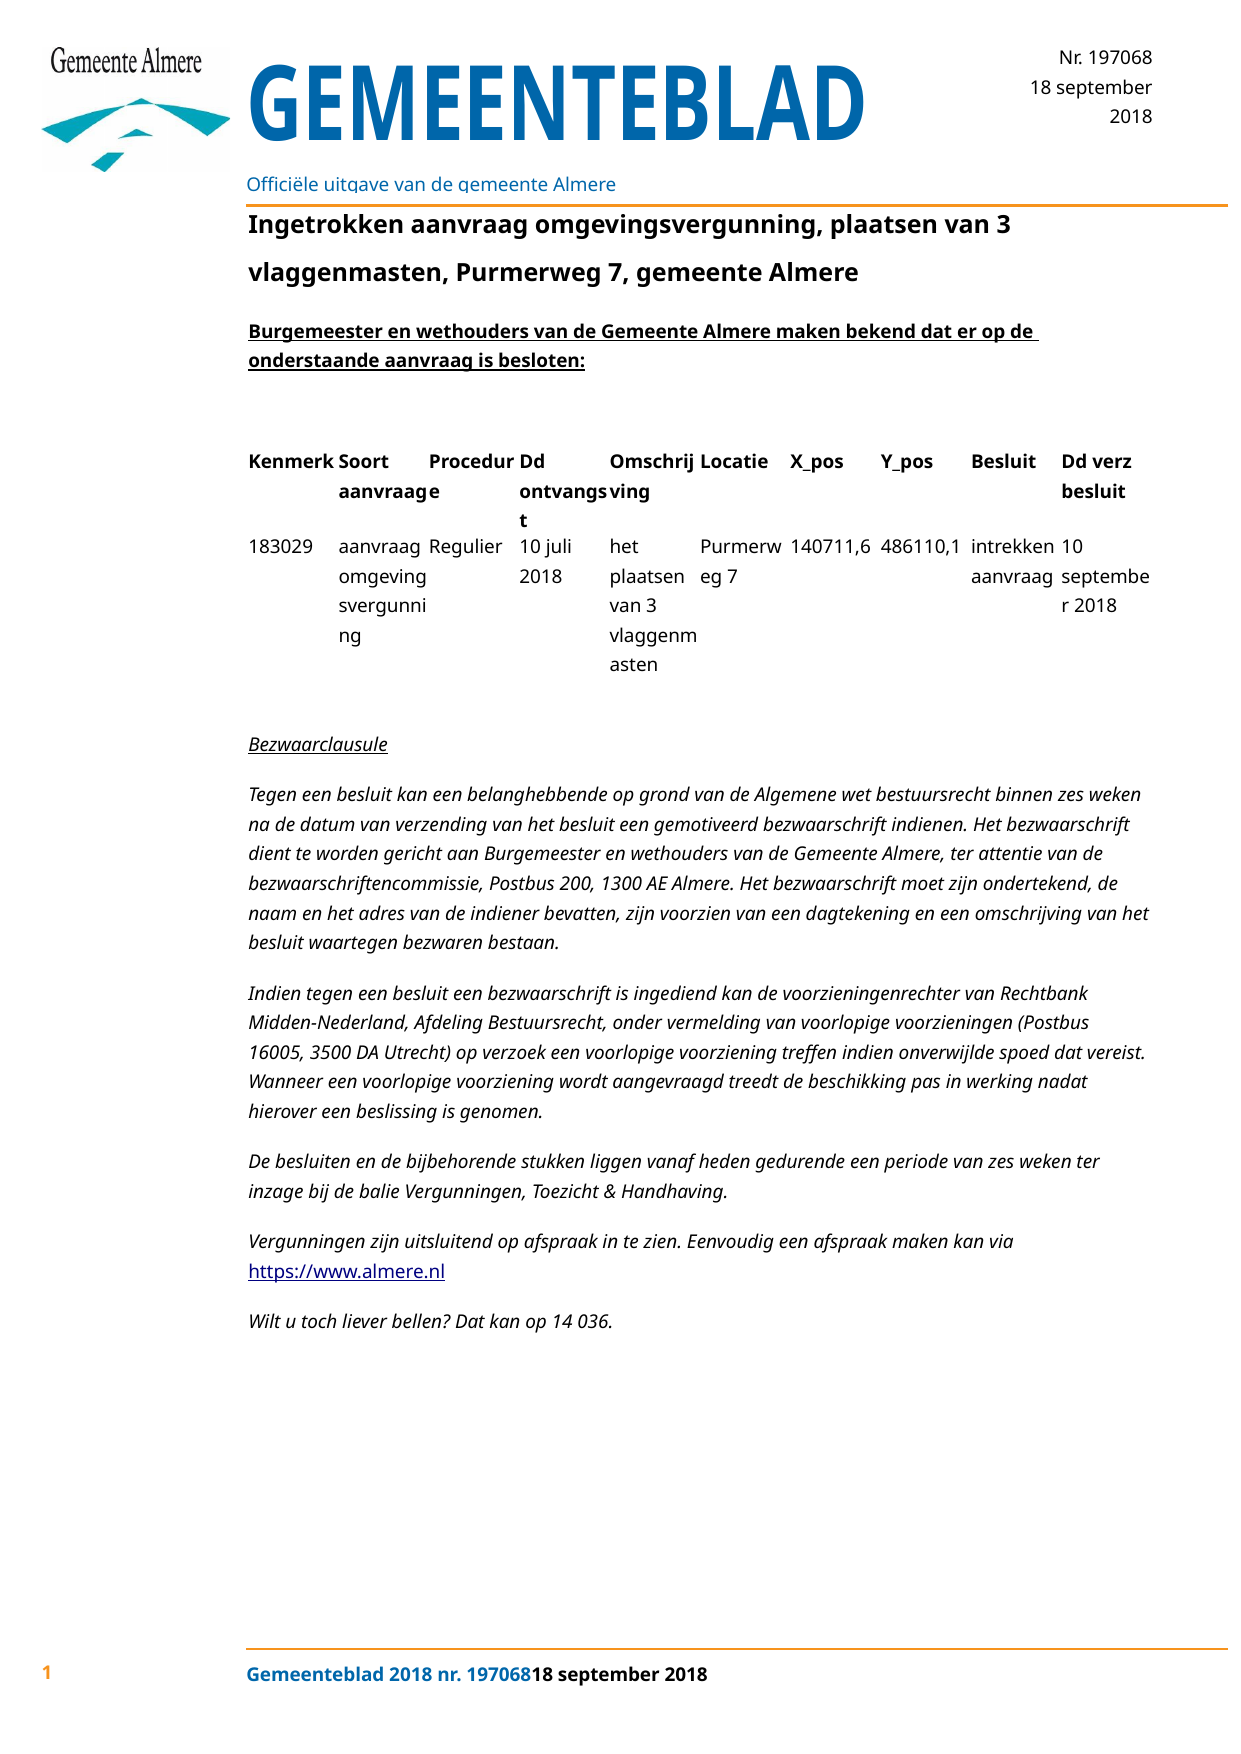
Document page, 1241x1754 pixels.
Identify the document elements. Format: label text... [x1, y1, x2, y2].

text Ingetrokken aanvraag omgevingsvergunning, plaatsen van 3 vlaggenmasten, Purmerweg 7, gemeente Almere [248, 207, 1152, 288]
text Tegen een besluit kan een belanghebbende op grond van de Algemene wet bestuursrecht binnen zes weken na de datum van verzending van het besluit een gemotiveerd bezwaarschrift indienen. Het bezwaarschrift dient te worden gericht aan Burgemeester en wethouders van de Gemeente Almere, ter attentie van de bezwaarschriftencommissie, Postbus 200, 1300 AE Almere. Het bezwaarschrift moet zijn ondertekend, de naam en het adres van de indiener bevatten, zijn voorzien van een dagtekening en een omschrijving van het besluit waartegen bezwaren bestaan. [248, 781, 1152, 955]
table_header Dd verz besluit [1061, 449, 1152, 533]
table_header X_pos [790, 449, 881, 533]
text Vergunningen zijn uitsluitend op afspraak in te zien. Eenvoudig een afspraak maken kan via https://www.almere.nl [248, 1228, 1152, 1284]
table_header Dd ontvangst [519, 449, 609, 533]
text Bezwaarclausule [248, 731, 1152, 757]
table_cell aanvraag omgevingsvergunning [338, 533, 429, 677]
table_cell 10 juli 2018 [519, 533, 609, 677]
table_header Besluit [971, 449, 1061, 533]
table_cell Regulier [429, 533, 519, 677]
table_header Soort aanvraag [338, 449, 429, 533]
table_cell Purmerweg 7 [700, 533, 790, 677]
table_header Omschrijving [609, 449, 700, 533]
text Burgemeester en wethouders van de Gemeente Almere maken bekend dat er op de onderstaande aanvraag is besloten: [248, 318, 1152, 373]
table_cell 183029 [248, 533, 338, 677]
table_header Procedure [429, 449, 519, 533]
text Indien tegen een besluit een bezwaarschrift is ingediend kan de voorzieningenrechter van Rechtbank Midden-Nederland, Afdeling Bestuursrecht, onder vermelding van voorlopige voorzieningen (Postbus 16005, 3500 DA Utrecht) op verzoek een voorlopige voorziening treffen indien onverwijlde spoed dat vereist. Wanneer een voorlopige voorziening wordt aangevraagd treedt de beschikking pas in werking nadat hierover een beslissing is genomen. [248, 980, 1152, 1124]
text Wilt u toch liever bellen? Dat kan op 14 036. [248, 1308, 1152, 1334]
picture [41, 47, 231, 172]
table_header Kenmerk [248, 449, 338, 533]
table_cell het plaatsen van 3 vlaggenmasten [609, 533, 700, 677]
table_cell 486110,1 [881, 533, 971, 677]
table_header Y_pos [881, 449, 971, 533]
table_header Locatie [700, 449, 790, 533]
table_cell intrekken aanvraag [971, 533, 1061, 677]
table_cell 10 september 2018 [1061, 533, 1152, 677]
text De besluiten en de bijbehorende stukken liggen vanaf heden gedurende een periode van zes weken ter inzage bij de balie Vergunningen, Toezicht & Handhaving. [248, 1148, 1152, 1204]
table_cell 140711,6 [790, 533, 881, 677]
